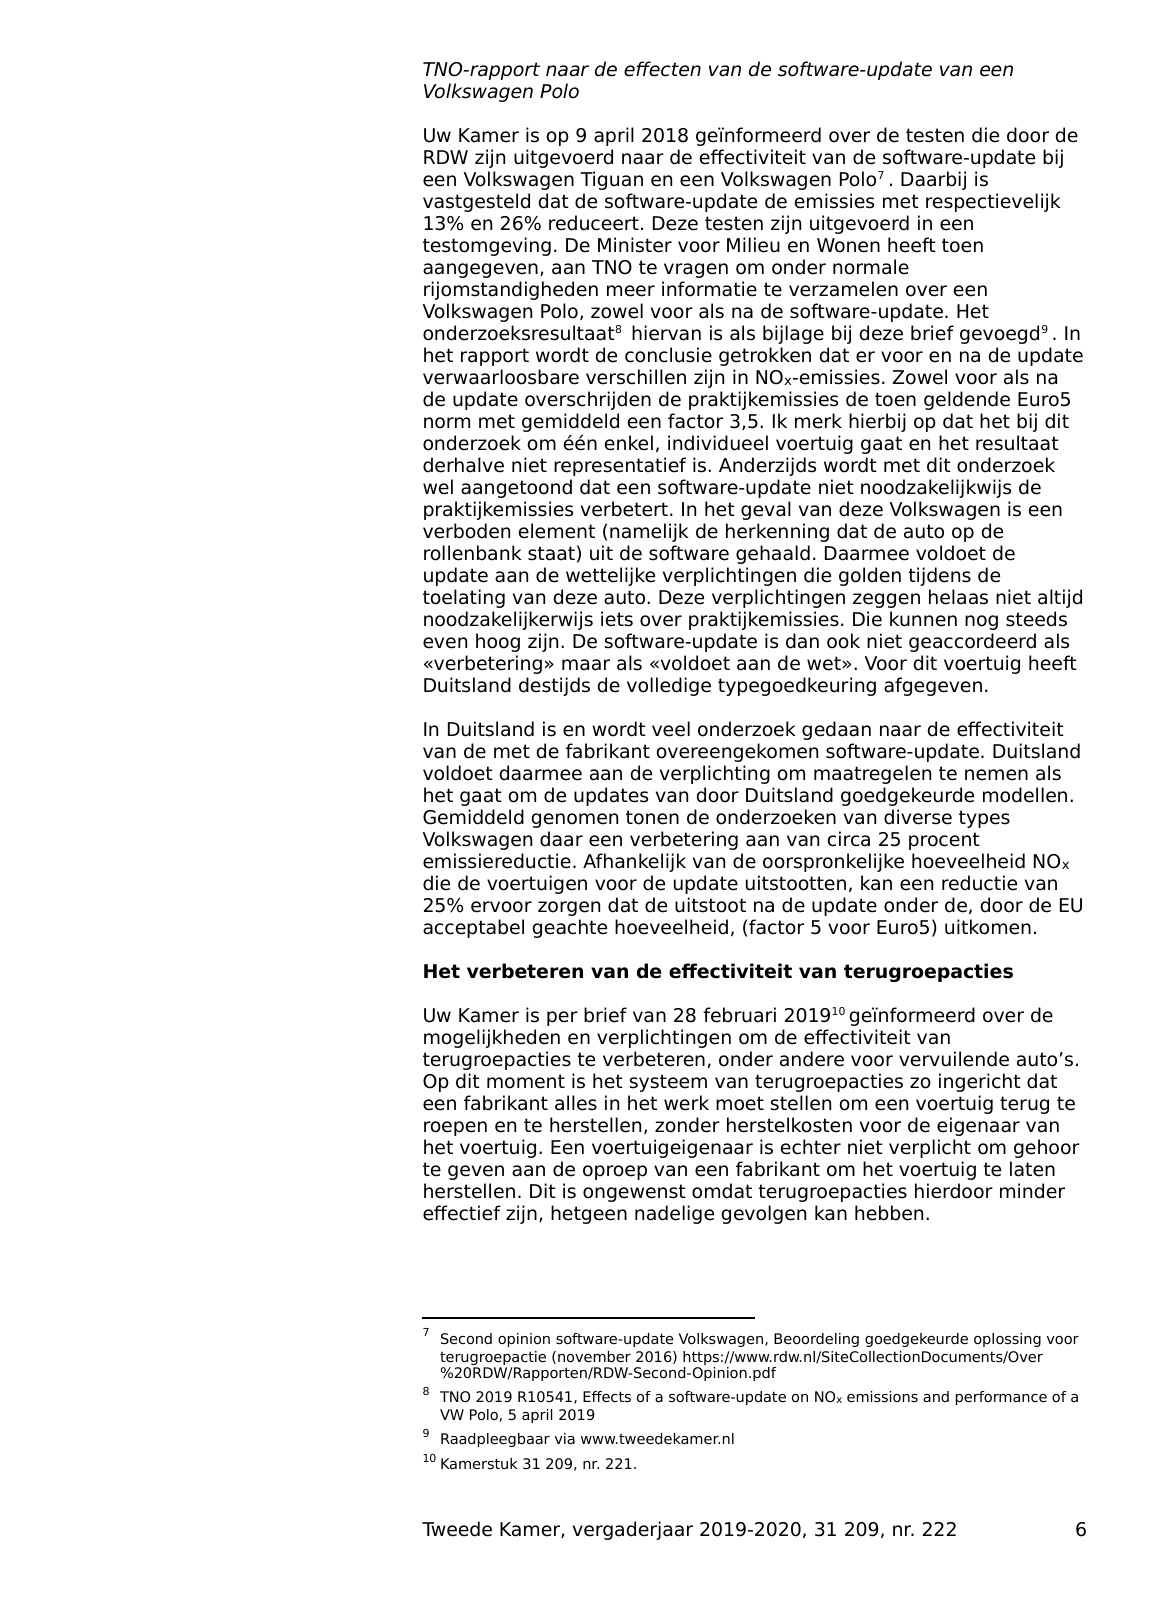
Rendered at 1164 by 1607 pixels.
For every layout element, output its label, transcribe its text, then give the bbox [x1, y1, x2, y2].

text Second opinion software-update Volkswagen, Beoordeling goedgekeurde oplossing voor terugroepactie (november 2016) https://www.rdw.nl/SiteCollectionDocuments/Over%20RDW/Rapporten/RDW-Second-Opinion.pdf [422, 1327, 1087, 1382]
subtitle TNO-rapport naar de effecten van de software-update van een Volkswagen Polo [422, 59, 1087, 103]
text Raadpleegbaar via www.tweedekamer.nl [422, 1427, 1087, 1449]
text TNO 2019 R10541, Effects of a software-update on NOx emissions and performance of a VW Polo, 5 april 2019 [422, 1385, 1087, 1424]
subtitle Het verbeteren van de effectiviteit van terugroepacties [422, 961, 1087, 983]
text Uw Kamer is op 9 april 2018 geïnformeerd over de testen die door de RDW zijn uitgevoerd naar de effectiviteit van de software-update bij een Volkswagen Tiguan en een Volkswagen Polo. Daarbij is vastgesteld dat de software-update de emissies met respectievelijk 13% en 26% reduceert. Deze testen zijn uitgevoerd in een testomgeving. De Minister voor Milieu en Wonen heeft toen aangegeven, aan TNO te vragen om onder normale rijomstandigheden meer informatie te verzamelen over een Volkswagen Polo, zowel voor als na de software-update. Het onderzoeksresultaat hiervan is als bijlage bij deze brief gevoegd. In het rapport wordt de conclusie getrokken dat er voor en na de update verwaarloosbare verschillen zijn in NOx-emissies. Zowel voor als na de update overschrijden de praktijkemissies de toen geldende Euro5 norm met gemiddeld een factor 3,5. Ik merk hierbij op dat het bij dit onderzoek om één enkel, individueel voertuig gaat en het resultaat derhalve niet representatief is. Anderzijds wordt met dit onderzoek wel aangetoond dat een software-update niet noodzakelijkwijs de praktijkemissies verbetert. In het geval van deze Volkswagen is een verboden element (namelijk de herkenning dat de auto op de rollenbank staat) uit de software gehaald. Daarmee voldoet de update aan de wettelijke verplichtingen die golden tijdens de toelating van deze auto. Deze verplichtingen zeggen helaas niet altijd noodzakelijkerwijs iets over praktijkemissies. Die kunnen nog steeds even hoog zijn. De software-update is dan ook niet geaccordeerd als «verbetering» maar als «voldoet aan de wet». Voor dit voertuig heeft Duitsland destijds de volledige typegoedkeuring afgegeven. [422, 125, 1087, 697]
text Uw Kamer is per brief van 28 februari 2019geïnformeerd over de mogelijkheden en verplichtingen om de effectiviteit van terugroepacties te verbeteren, onder andere voor vervuilende auto’s. Op dit moment is het systeem van terugroepacties zo ingericht dat een fabrikant alles in het werk moet stellen om een voertuig terug te roepen en te herstellen, zonder herstelkosten voor de eigenaar van het voertuig. Een voertuigeigenaar is echter niet verplicht om gehoor te geven aan de oproep van een fabrikant om het voertuig te laten herstellen. Dit is ongewenst omdat terugroepacties hierdoor minder effectief zijn, hetgeen nadelige gevolgen kan hebben. [422, 1005, 1087, 1225]
text In Duitsland is en wordt veel onderzoek gedaan naar de effectiviteit van de met de fabrikant overeengekomen software-update. Duitsland voldoet daarmee aan de verplichting om maatregelen te nemen als het gaat om de updates van door Duitsland goedgekeurde modellen. Gemiddeld genomen tonen de onderzoeken van diverse types Volkswagen daar een verbetering aan van circa 25 procent emissiereductie. Afhankelijk van de oorspronkelijke hoeveelheid NOx die de voertuigen voor de update uitstootten, kan een reductie van 25% ervoor zorgen dat de uitstoot na de update onder de, door de EU acceptabel geachte hoeveelheid, (factor 5 voor Euro5) uitkomen. [422, 719, 1087, 939]
text Kamerstuk 31 209, nr. 221. [422, 1452, 1087, 1474]
